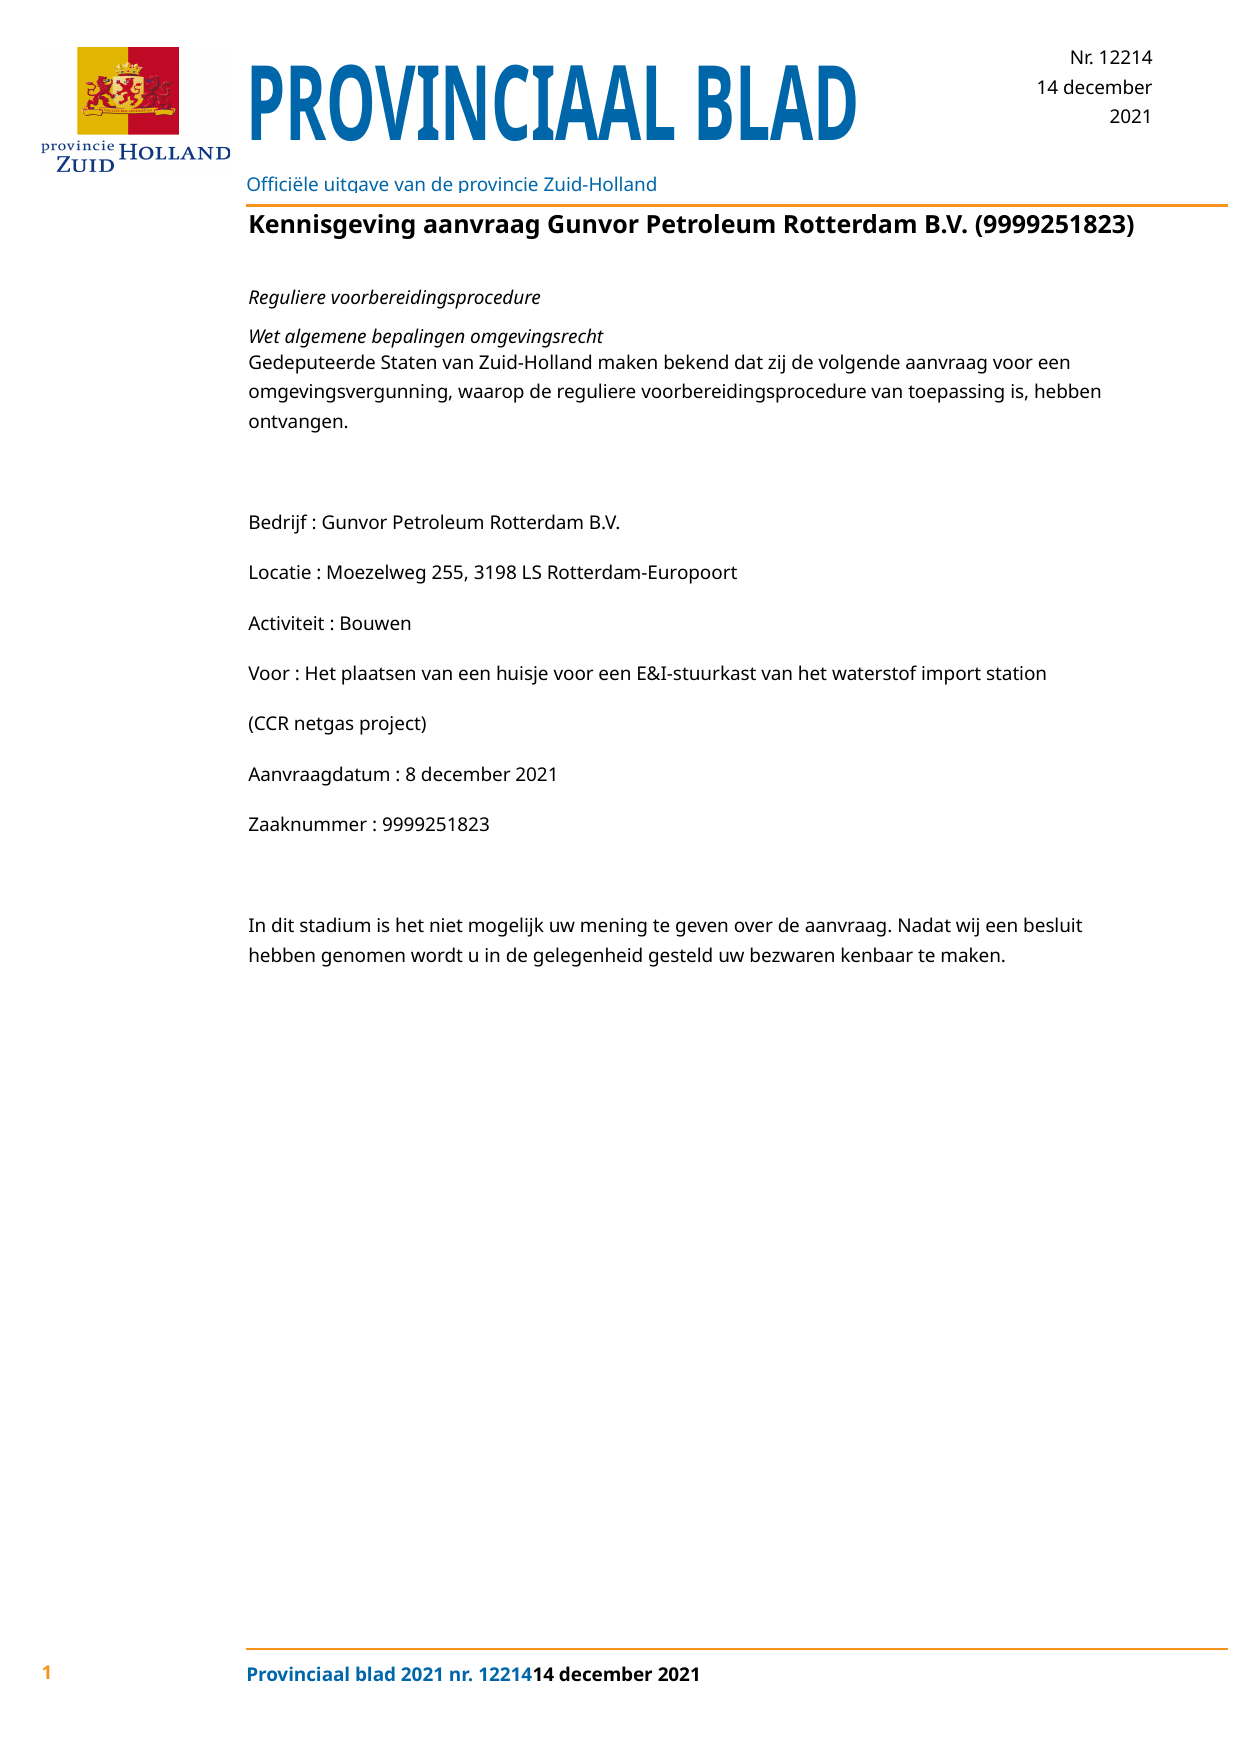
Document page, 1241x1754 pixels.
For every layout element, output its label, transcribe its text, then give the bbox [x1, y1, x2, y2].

text Locatie : Moezelweg 255, 3198 LS Rotterdam-Europoort [248, 559, 1152, 585]
text Voor : Het plaatsen van een huisje voor een E&I-stuurkast van het waterstof import station [248, 660, 1152, 686]
text In dit stadium is het niet mogelijk uw mening te geven over de aanvraag. Nadat wij een besluit hebben genomen wordt u in de gelegenheid gesteld uw bezwaren kenbaar te maken. [248, 912, 1152, 967]
text (CCR netgas project) [248, 711, 1152, 736]
text Zaaknummer : 9999251823 [248, 811, 1152, 837]
text Kennisgeving aanvraag Gunvor Petroleum Rotterdam B.V. (9999251823) [248, 207, 1152, 241]
text Bedrijf : Gunvor Petroleum Rotterdam B.V. [248, 509, 1152, 534]
text Reguliere voorbereidingsprocedure [248, 284, 1152, 309]
text Activiteit : Bouwen [248, 610, 1152, 635]
text Aanvraagdatum : 8 december 2021 [248, 761, 1152, 787]
text Wet algemene bepalingen omgevingsrecht [248, 323, 1152, 349]
text Gedeputeerde Staten van Zuid-Holland maken bekend dat zij de volgende aanvraag voor een omgevingsvergunning, waarop de reguliere voorbereidingsprocedure van toepassing is, hebben ontvangen. [248, 349, 1152, 434]
picture [41, 47, 231, 172]
